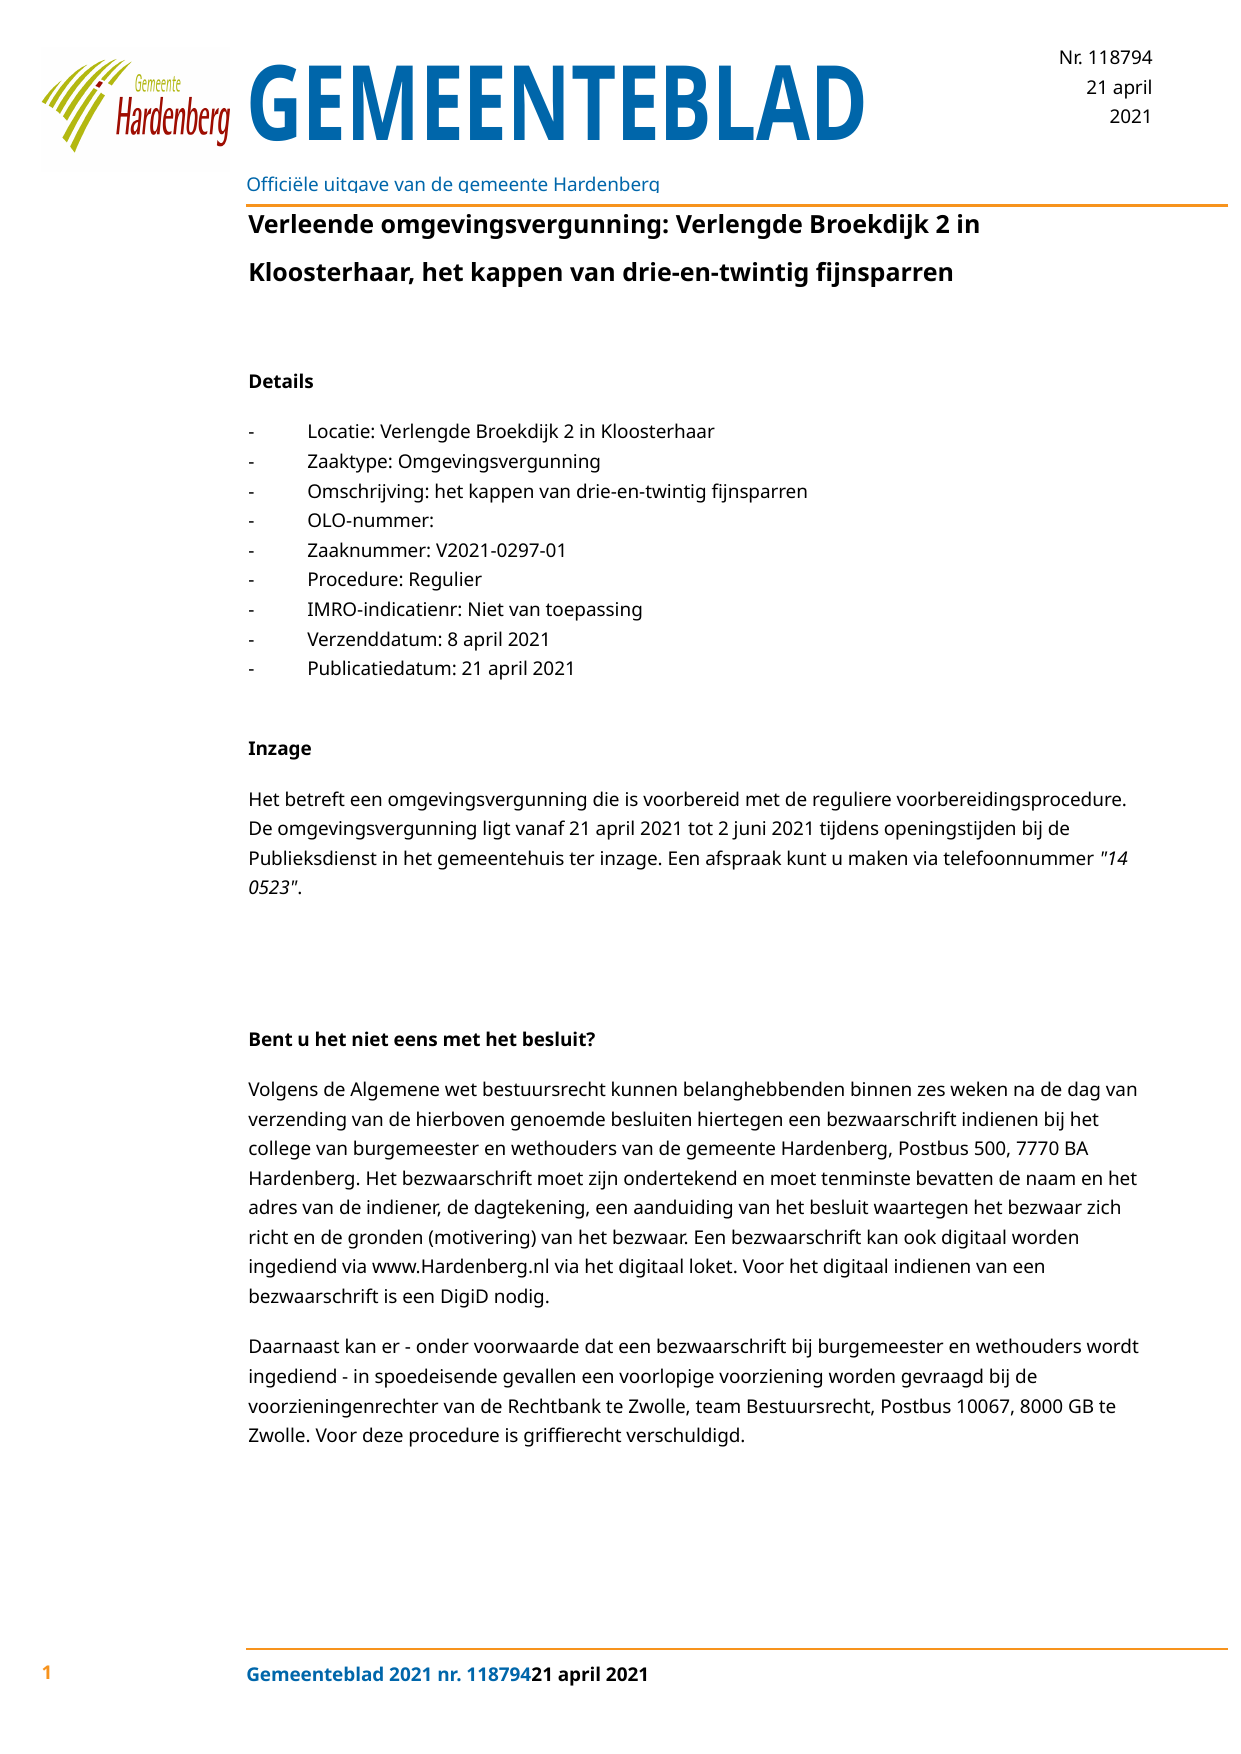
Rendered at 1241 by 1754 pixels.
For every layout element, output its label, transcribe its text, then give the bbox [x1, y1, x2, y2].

list Procedure: Regulier [248, 567, 1152, 592]
list IMRO-indicatienr: Niet van toepassing [248, 596, 1152, 622]
picture [41, 47, 231, 172]
text Inzage [248, 735, 1152, 761]
list Zaaknummer: V2021-0297-01 [248, 537, 1152, 563]
text Details [248, 368, 1152, 394]
list Verzenddatum: 8 april 2021 [248, 626, 1152, 652]
text Bent u het niet eens met het besluit? [248, 1026, 1152, 1052]
list OLO-nummer: [248, 507, 1152, 533]
text Verleende omgevingsvergunning: Verlengde Broekdijk 2 in Kloosterhaar, het kappen van drie-en-twintig fijnsparren [248, 207, 1152, 288]
list Omschrijving: het kappen van drie-en-twintig fijnsparren [248, 478, 1152, 504]
list Publicatiedatum: 21 april 2021 [248, 655, 1152, 681]
text Het betreft een omgevingsvergunning die is voorbereid met de reguliere voorbereidingsprocedure. De omgevingsvergunning ligt vanaf 21 april 2021 tot 2 juni 2021 tijdens openingstijden bij de Publieksdienst in het gemeentehuis ter inzage. Een afspraak kunt u maken via telefoonnummer "14 0523". [248, 786, 1152, 900]
list Locatie: Verlengde Broekdijk 2 in Kloosterhaar [248, 419, 1152, 444]
text Daarnaast kan er - onder voorwaarde dat een bezwaarschrift bij burgemeester en wethouders wordt ingediend - in spoedeisende gevallen een voorlopige voorziening worden gevraagd bij de voorzieningenrechter van de Rechtbank te Zwolle, team Bestuursrecht, Postbus 10067, 8000 GB te Zwolle. Voor deze procedure is griffierecht verschuldigd. [248, 1334, 1152, 1448]
list Zaaktype: Omgevingsvergunning [248, 448, 1152, 474]
text Volgens de Algemene wet bestuursrecht kunnen belanghebbenden binnen zes weken na de dag van verzending van de hierboven genoemde besluiten hiertegen een bezwaarschrift indienen bij het college van burgemeester en wethouders van de gemeente Hardenberg, Postbus 500, 7770 BA Hardenberg. Het bezwaarschrift moet zijn ondertekend en moet tenminste bevatten de naam en het adres van de indiener, de dagtekening, een aanduiding van het besluit waartegen het bezwaar zich richt en de gronden (motivering) van het bezwaar. Een bezwaarschrift kan ook digitaal worden ingediend via www.Hardenberg.nl via het digitaal loket. Voor het digitaal indienen van een bezwaarschrift is een DigiD nodig. [248, 1076, 1152, 1309]
